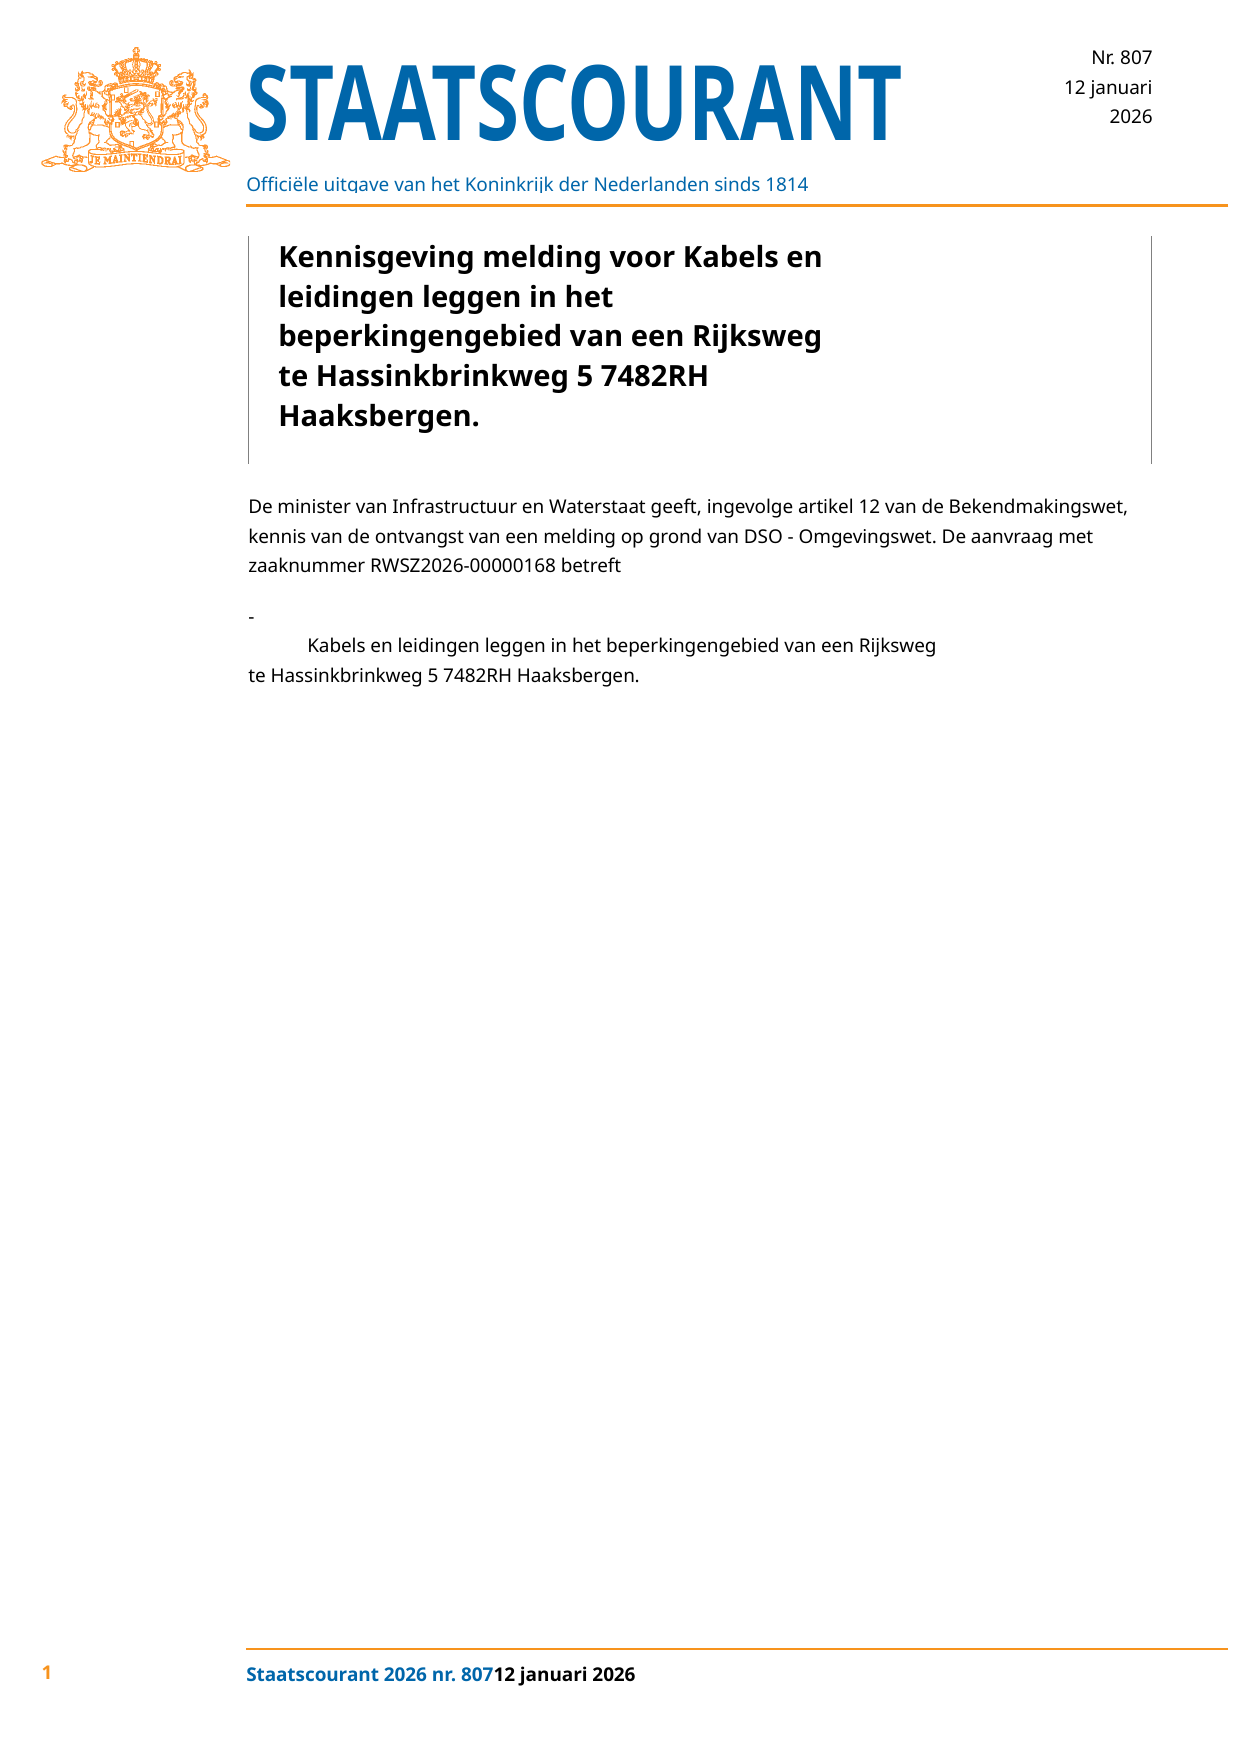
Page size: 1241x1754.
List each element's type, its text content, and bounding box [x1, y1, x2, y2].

picture [912, 236, 1090, 414]
table_header [850, 414, 1151, 464]
list Kabels en leidingen leggen in het beperkingengebied van een Rijksweg [248, 632, 1152, 658]
table_header Kennisgeving melding voor Kabels en leidingen leggen in het beperkingengebied van een Rijksweg te Hassinkbrinkweg 5 7482RH Haaksbergen. [249, 236, 850, 464]
picture [41, 47, 231, 172]
text De minister van Infrastructuur en Waterstaat geeft, ingevolge artikel 12 van de Bekendmakingswet, kennis van de ontvangst van een melding op grond van DSO - Omgevingswet. De aanvraag met zaaknummer RWSZ2026-00000168 betreft [248, 493, 1152, 578]
table_header [1090, 236, 1151, 413]
text te Hassinkbrinkweg 5 7482RH Haaksbergen. [248, 662, 1152, 688]
table_header [850, 236, 912, 413]
